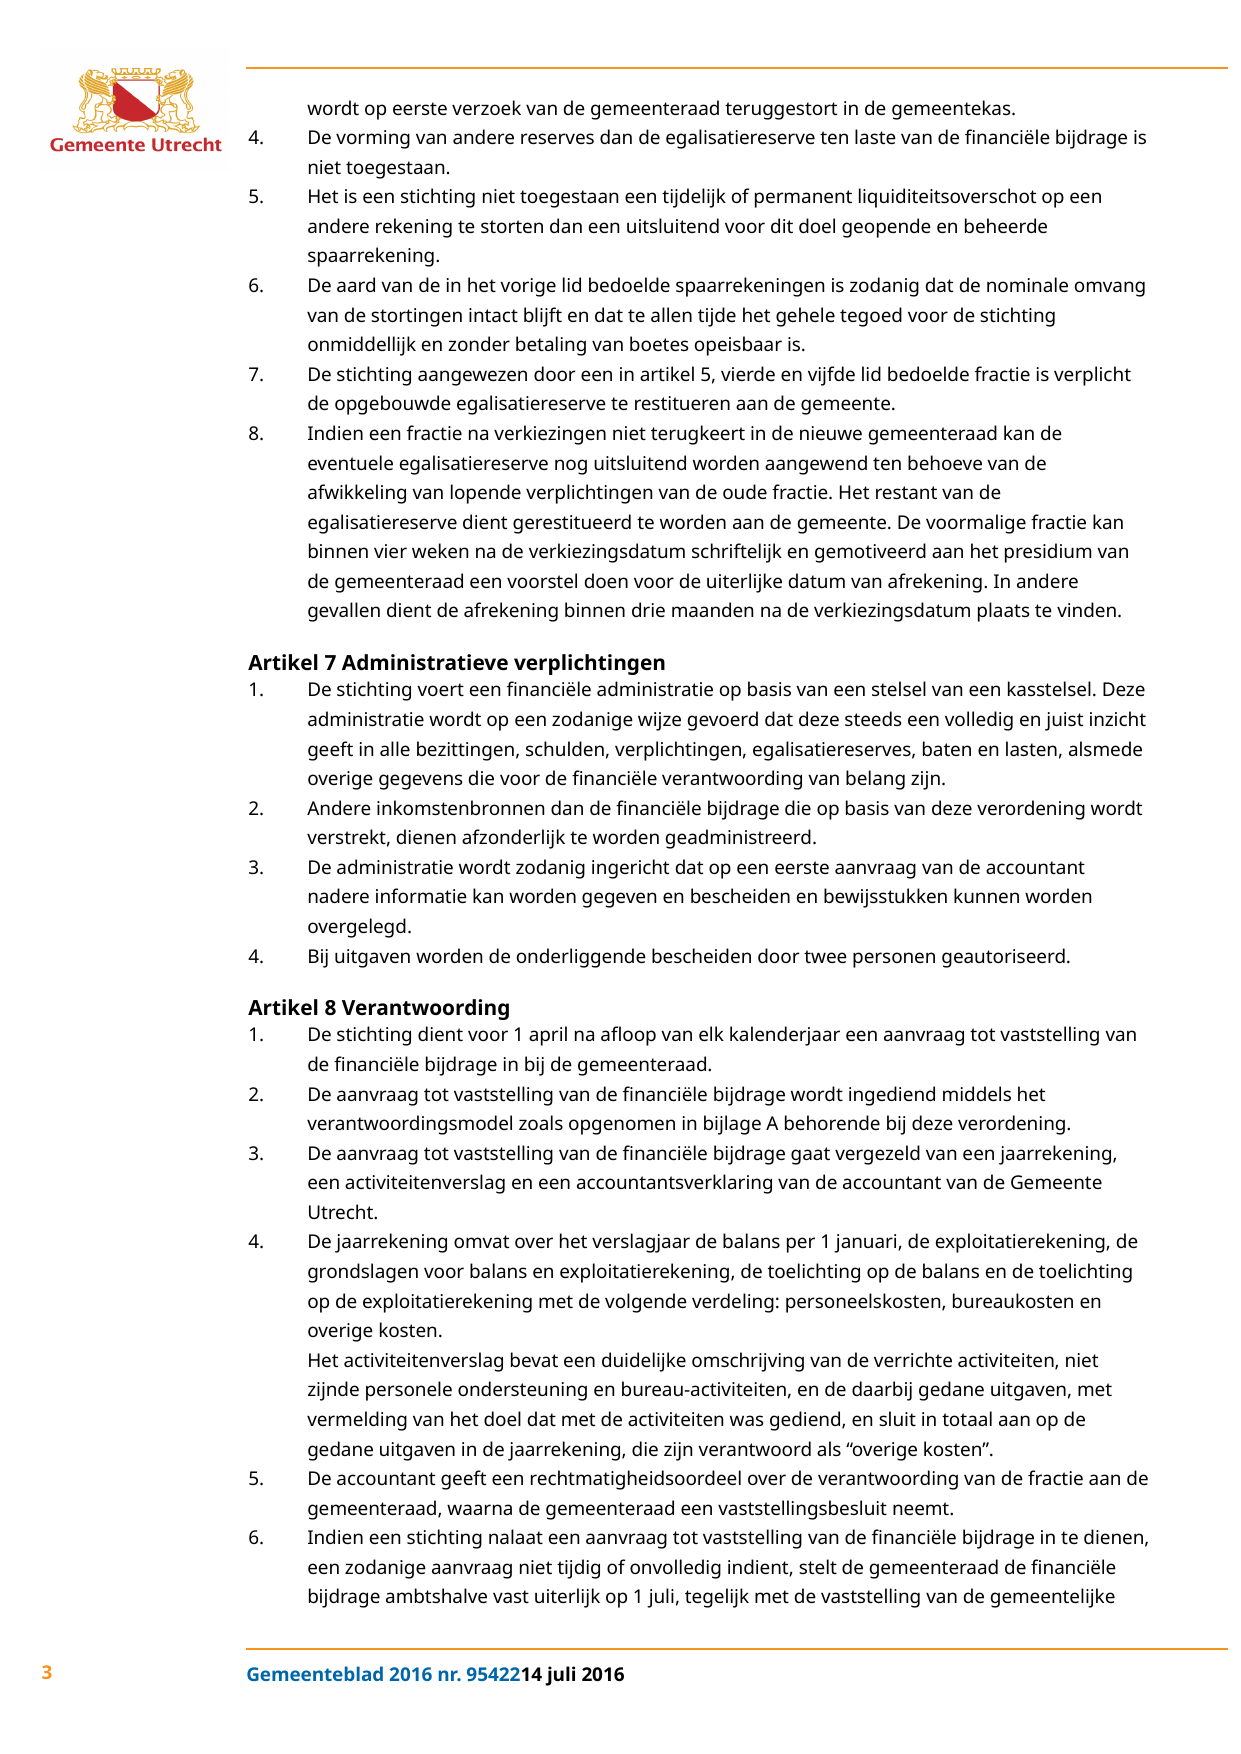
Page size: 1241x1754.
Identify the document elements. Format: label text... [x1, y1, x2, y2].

list De stichting dient voor 1 april na afloop van elk kalenderjaar een aanvraag tot vaststelling van de financiële bijdrage in bij de gemeenteraad. [248, 1022, 1152, 1077]
list De administratie wordt zodanig ingericht dat op een eerste aanvraag van de accountant nadere informatie kan worden gegeven en bescheiden en bewijsstukken kunnen worden overgelegd. [248, 854, 1152, 939]
text Artikel 8 Verantwoording [248, 993, 1152, 1022]
text Artikel 7 Administratieve verplichtingen [248, 648, 1152, 677]
list De vorming van andere reserves dan de egalisatiereserve ten laste van de financiële bijdrage is niet toegestaan. [248, 124, 1152, 180]
list Het activiteitenverslag bevat een duidelijke omschrijving van de verrichte activiteiten, niet zijnde personele ondersteuning en bureau-activiteiten, en de daarbij gedane uitgaven, met vermelding van het doel dat met de activiteiten was gediend, en sluit in totaal aan op de gedane uitgaven in de jaarrekening, die zijn verantwoord als “overige kosten”. [248, 1347, 1152, 1462]
list De jaarrekening omvat over het verslagjaar de balans per 1 januari, de exploitatierekening, de grondslagen voor balans en exploitatierekening, de toelichting op de balans en de toelichting op de exploitatierekening met de volgende verdeling: personeelskosten, bureaukosten en overige kosten. [248, 1229, 1152, 1343]
list De stichting voert een financiële administratie op basis van een stelsel van een kasstelsel. Deze administratie wordt op een zodanige wijze gevoerd dat deze steeds een volledig en juist inzicht geeft in alle bezittingen, schulden, verplichtingen, egalisatiereserves, baten en lasten, alsmede overige gegevens die voor de financiële verantwoording van belang zijn. [248, 677, 1152, 791]
list Indien een stichting nalaat een aanvraag tot vaststelling van de financiële bijdrage in te dienen, een zodanige aanvraag niet tijdig of onvolledig indient, stelt de gemeenteraad de financiële bijdrage ambtshalve vast uiterlijk op 1 juli, tegelijk met de vaststelling van de gemeentelijke [248, 1524, 1152, 1609]
list wordt op eerste verzoek van de gemeenteraad teruggestort in de gemeentekas. [248, 95, 1152, 121]
picture [41, 47, 231, 172]
list De aard van de in het vorige lid bedoelde spaarrekeningen is zodanig dat de nominale omvang van de stortingen intact blijft en dat te allen tijde het gehele tegoed voor de stichting onmiddellijk en zonder betaling van boetes opeisbaar is. [248, 272, 1152, 357]
list Andere inkomstenbronnen dan de financiële bijdrage die op basis van deze verordening wordt verstrekt, dienen afzonderlijk te worden geadministreerd. [248, 795, 1152, 850]
list Het is een stichting niet toegestaan een tijdelijk of permanent liquiditeitsoverschot op een andere rekening te storten dan een uitsluitend voor dit doel geopende en beheerde spaarrekening. [248, 183, 1152, 268]
list De aanvraag tot vaststelling van de financiële bijdrage wordt ingediend middels het verantwoordingsmodel zoals opgenomen in bijlage A behorende bij deze verordening. [248, 1081, 1152, 1136]
list De stichting aangewezen door een in artikel 5, vierde en vijfde lid bedoelde fractie is verplicht de opgebouwde egalisatiereserve te restitueren aan de gemeente. [248, 361, 1152, 416]
list Bij uitgaven worden de onderliggende bescheiden door twee personen geautoriseerd. [248, 943, 1152, 968]
list De accountant geeft een rechtmatigheidsoordeel over de verantwoording van de fractie aan de gemeenteraad, waarna de gemeenteraad een vaststellingsbesluit neemt. [248, 1465, 1152, 1521]
list De aanvraag tot vaststelling van de financiële bijdrage gaat vergezeld van een jaarrekening, een activiteitenverslag en een accountantsverklaring van de accountant van de Gemeente Utrecht. [248, 1140, 1152, 1225]
list Indien een fractie na verkiezingen niet terugkeert in de nieuwe gemeenteraad kan de eventuele egalisatiereserve nog uitsluitend worden aangewend ten behoeve van de afwikkeling van lopende verplichtingen van de oude fractie. Het restant van de egalisatiereserve dient gerestitueerd te worden aan de gemeente. De voormalige fractie kan binnen vier weken na de verkiezingsdatum schriftelijk en gemotiveerd aan het presidium van de gemeenteraad een voorstel doen voor de uiterlijke datum van afrekening. In andere gevallen dient de afrekening binnen drie maanden na de verkiezingsdatum plaats te vinden. [248, 420, 1152, 623]
